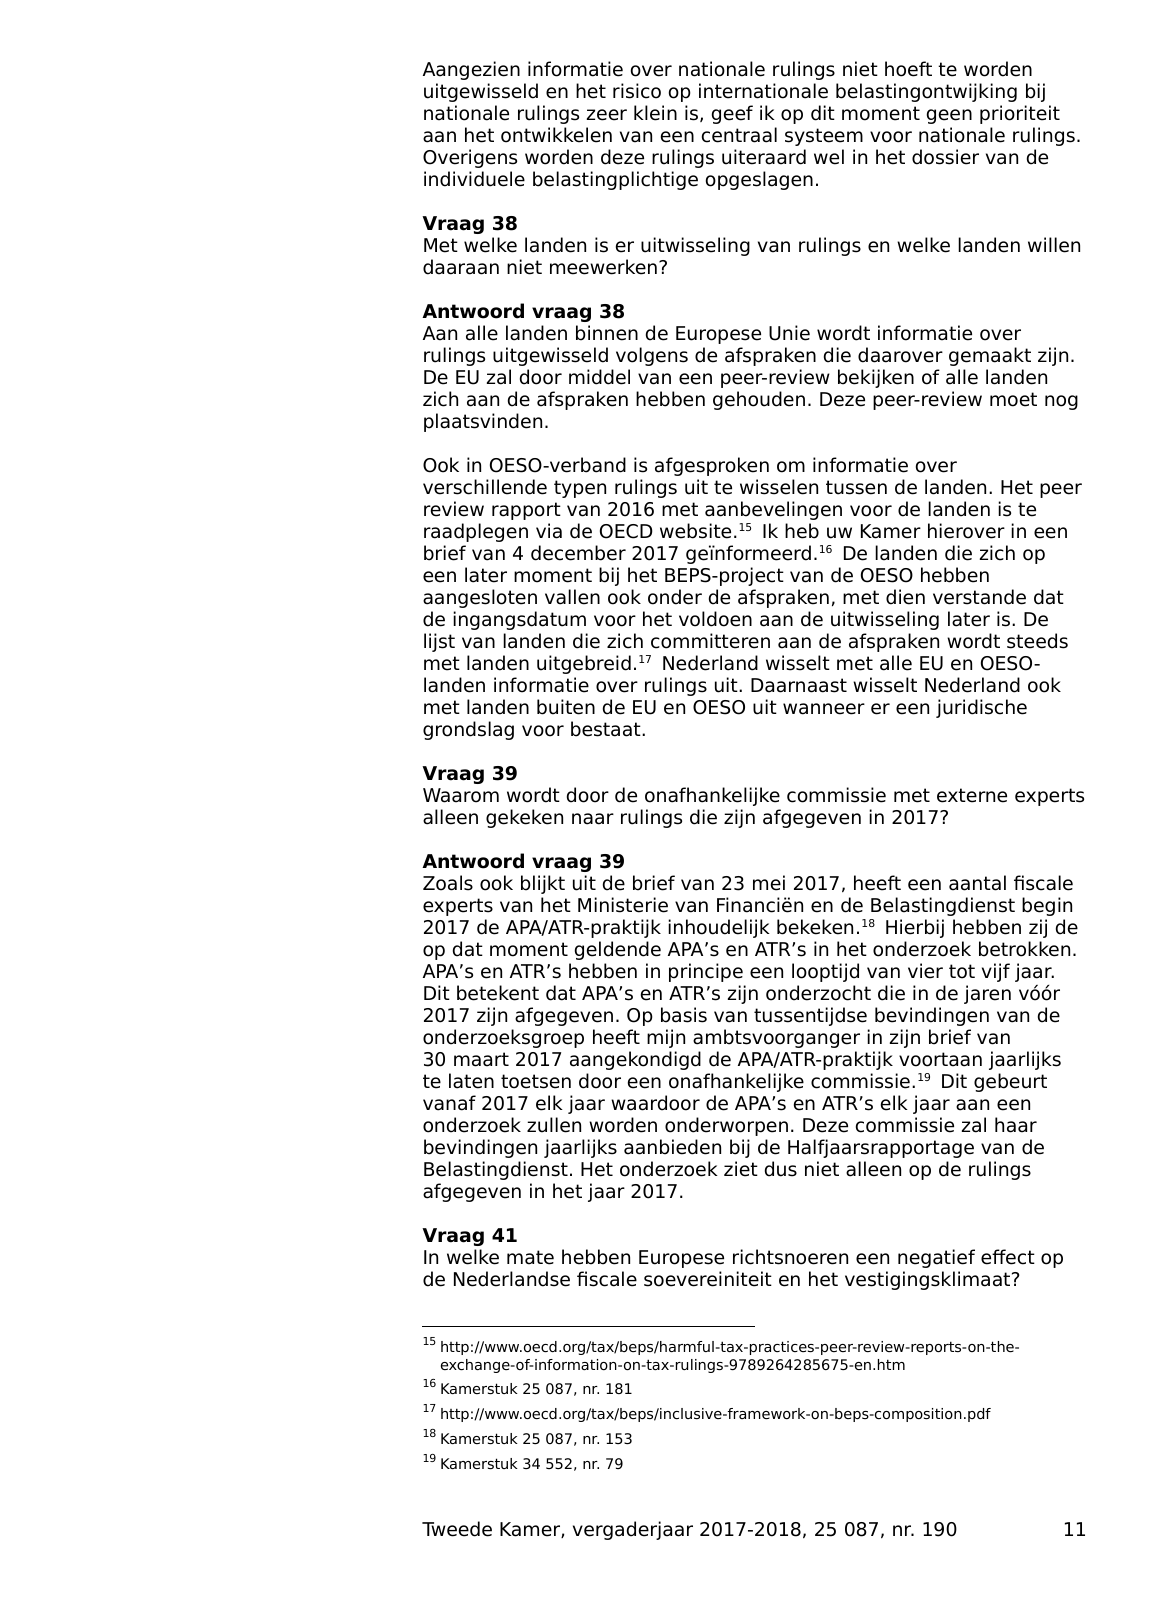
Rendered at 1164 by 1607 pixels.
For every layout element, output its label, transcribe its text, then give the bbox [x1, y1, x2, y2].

text Waarom wordt door de onafhankelijke commissie met externe experts alleen gekeken naar rulings die zijn afgegeven in 2017? [422, 785, 1087, 829]
text Vraag 38 [422, 213, 1087, 235]
text Kamerstuk 34 552, nr. 79 [422, 1452, 1087, 1474]
text Met welke landen is er uitwisseling van rulings en welke landen willen daaraan niet meewerken? [422, 235, 1087, 279]
text Kamerstuk 25 087, nr. 153 [422, 1427, 1087, 1449]
text Antwoord vraag 39 [422, 851, 1087, 873]
text Zoals ook blijkt uit de brief van 23 mei 2017, heeft een aantal fiscale experts van het Ministerie van Financiën en de Belastingdienst begin 2017 de APA/ATR-praktijk inhoudelijk bekeken. Hierbij hebben zij de op dat moment geldende APA’s en ATR’s in het onderzoek betrokken. APA’s en ATR’s hebben in principe een looptijd van vier tot vijf jaar. Dit betekent dat APA’s en ATR’s zijn onderzocht die in de jaren vóór 2017 zijn afgegeven. Op basis van tussentijdse bevindingen van de onderzoeksgroep heeft mijn ambtsvoorganger in zijn brief van 30 maart 2017 aangekondigd de APA/ATR-praktijk voortaan jaarlijks te laten toetsen door een onafhankelijke commissie. Dit gebeurt vanaf 2017 elk jaar waardoor de APA’s en ATR’s elk jaar aan een onderzoek zullen worden onderworpen. Deze commissie zal haar bevindingen jaarlijks aanbieden bij de Halfjaarsrapportage van de Belastingdienst. Het onderzoek ziet dus niet alleen op de rulings afgegeven in het jaar 2017. [422, 873, 1087, 1203]
text Aangezien informatie over nationale rulings niet hoeft te worden uitgewisseld en het risico op internationale belastingontwijking bij nationale rulings zeer klein is, geef ik op dit moment geen prioriteit aan het ontwikkelen van een centraal systeem voor nationale rulings. Overigens worden deze rulings uiteraard wel in het dossier van de individuele belastingplichtige opgeslagen. [422, 59, 1087, 191]
text http://www.oecd.org/tax/beps/harmful-tax-practices-peer-review-reports-on-the-exchange-of-information-on-tax-rulings-9789264285675-en.htm [422, 1335, 1087, 1374]
text Vraag 41 [422, 1225, 1087, 1247]
text http://www.oecd.org/tax/beps/inclusive-framework-on-beps-composition.pdf [422, 1402, 1087, 1424]
text Antwoord vraag 38 [422, 301, 1087, 323]
text Aan alle landen binnen de Europese Unie wordt informatie over rulings uitgewisseld volgens de afspraken die daarover gemaakt zijn. De EU zal door middel van een peer-review bekijken of alle landen zich aan de afspraken hebben gehouden. Deze peer-review moet nog plaatsvinden. [422, 323, 1087, 433]
text Ook in OESO-verband is afgesproken om informatie over verschillende typen rulings uit te wisselen tussen de landen. Het peer review rapport van 2016 met aanbevelingen voor de landen is te raadplegen via de OECD website. Ik heb uw Kamer hierover in een brief van 4 december 2017 geïnformeerd. De landen die zich op een later moment bij het BEPS-project van de OESO hebben aangesloten vallen ook onder de afspraken, met dien verstande dat de ingangsdatum voor het voldoen aan de uitwisseling later is. De lijst van landen die zich committeren aan de afspraken wordt steeds met landen uitgebreid. Nederland wisselt met alle EU en OESO-landen informatie over rulings uit. Daarnaast wisselt Nederland ook met landen buiten de EU en OESO uit wanneer er een juridische grondslag voor bestaat. [422, 455, 1087, 741]
text Vraag 39 [422, 763, 1087, 785]
text In welke mate hebben Europese richtsnoeren een negatief effect op de Nederlandse fiscale soevereiniteit en het vestigingsklimaat? [422, 1247, 1087, 1291]
text Kamerstuk 25 087, nr. 181 [422, 1377, 1087, 1399]
